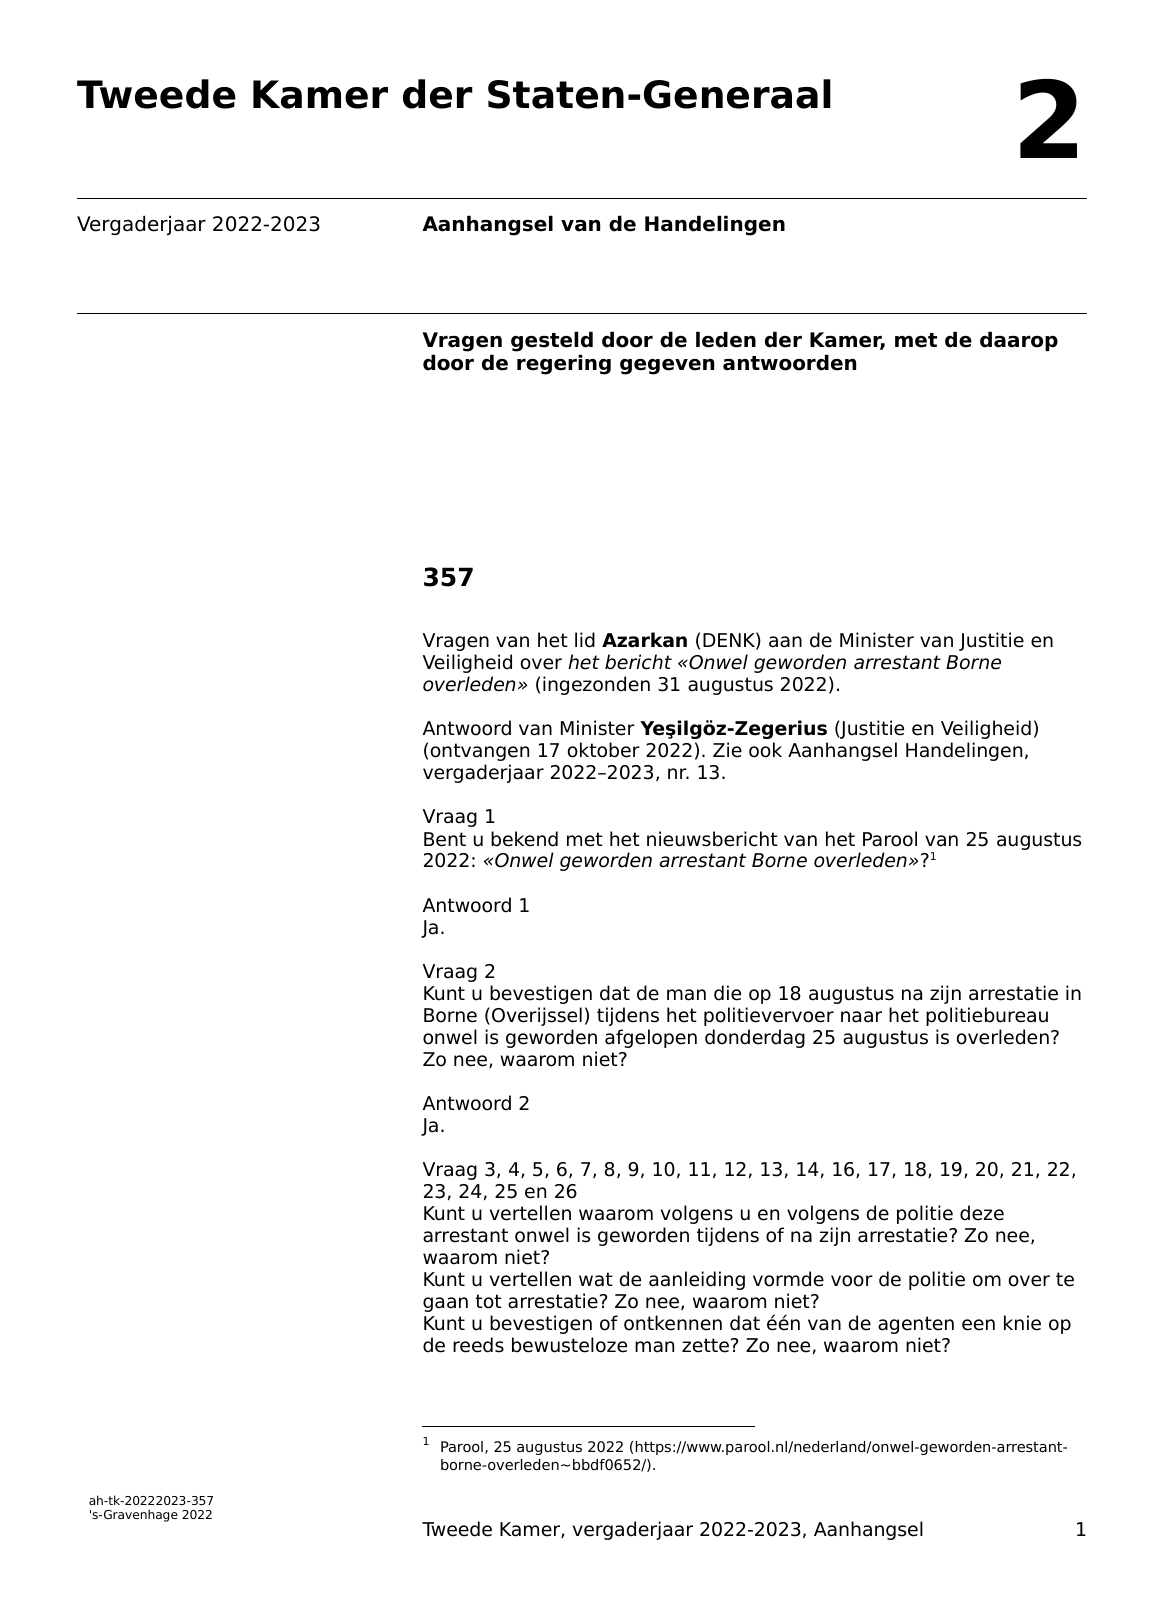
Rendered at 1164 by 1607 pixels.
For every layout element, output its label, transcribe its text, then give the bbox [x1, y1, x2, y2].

text Antwoord van Minister Yeşilgöz-Zegerius (Justitie en Veiligheid) (ontvangen 17 oktober 2022). Zie ook Aanhangsel Handelingen, vergaderjaar 2022–2023, nr. 13. [422, 718, 1087, 784]
text Antwoord 2 [422, 1093, 1087, 1115]
text Kunt u vertellen wat de aanleiding vormde voor de politie om over te gaan tot arrestatie? Zo nee, waarom niet? [422, 1269, 1087, 1313]
text Vraag 3, 4, 5, 6, 7, 8, 9, 10, 11, 12, 13, 14, 16, 17, 18, 19, 20, 21, 22, 23, 24, 25 en 26 [422, 1159, 1087, 1203]
text 357 [422, 563, 1087, 592]
text Parool, 25 augustus 2022 (https://www.parool.nl/nederland/onwel-geworden-arrestant-borne-overleden~bbdf0652/). [422, 1435, 1087, 1474]
text Vraag 2 [422, 961, 1087, 983]
table_cell [77, 314, 422, 375]
table_cell Aanhangsel van de Handelingen [422, 199, 1087, 313]
text Ja. [422, 917, 1087, 938]
text ah-tk-20222023-357 [88, 1494, 323, 1508]
text Kunt u bevestigen of ontkennen dat één van de agenten een knie op de reeds bewusteloze man zette? Zo nee, waarom niet? [422, 1313, 1087, 1357]
table_cell Vragen gesteld door de leden der Kamer, met de daarop door de regering gegeven antwoorden [422, 314, 1087, 375]
text Ja. [422, 1115, 1087, 1137]
table_header 2 [886, 59, 1087, 198]
table_cell Vergaderjaar 2022-2023 [77, 199, 422, 313]
text Kunt u bevestigen dat de man die op 18 augustus na zijn arrestatie in Borne (Overijssel) tijdens het politievervoer naar het politiebureau onwel is geworden afgelopen donderdag 25 augustus is overleden? Zo nee, waarom niet? [422, 983, 1087, 1071]
text Vraag 1 [422, 806, 1087, 828]
text Antwoord 1 [422, 894, 1087, 917]
text Bent u bekend met het nieuwsbericht van het Parool van 25 augustus 2022: «Onwel geworden arrestant Borne overleden»? [422, 828, 1087, 872]
text Vragen van het lid Azarkan (DENK) aan de Minister van Justitie en Veiligheid over het bericht «Onwel geworden arrestant Borne overleden» (ingezonden 31 augustus 2022). [422, 630, 1087, 696]
table_header Tweede Kamer der Staten-Generaal [77, 59, 886, 198]
text Kunt u vertellen waarom volgens u en volgens de politie deze arrestant onwel is geworden tijdens of na zijn arrestatie? Zo nee, waarom niet? [422, 1203, 1087, 1269]
text 's-Gravenhage 2022 [88, 1508, 323, 1522]
